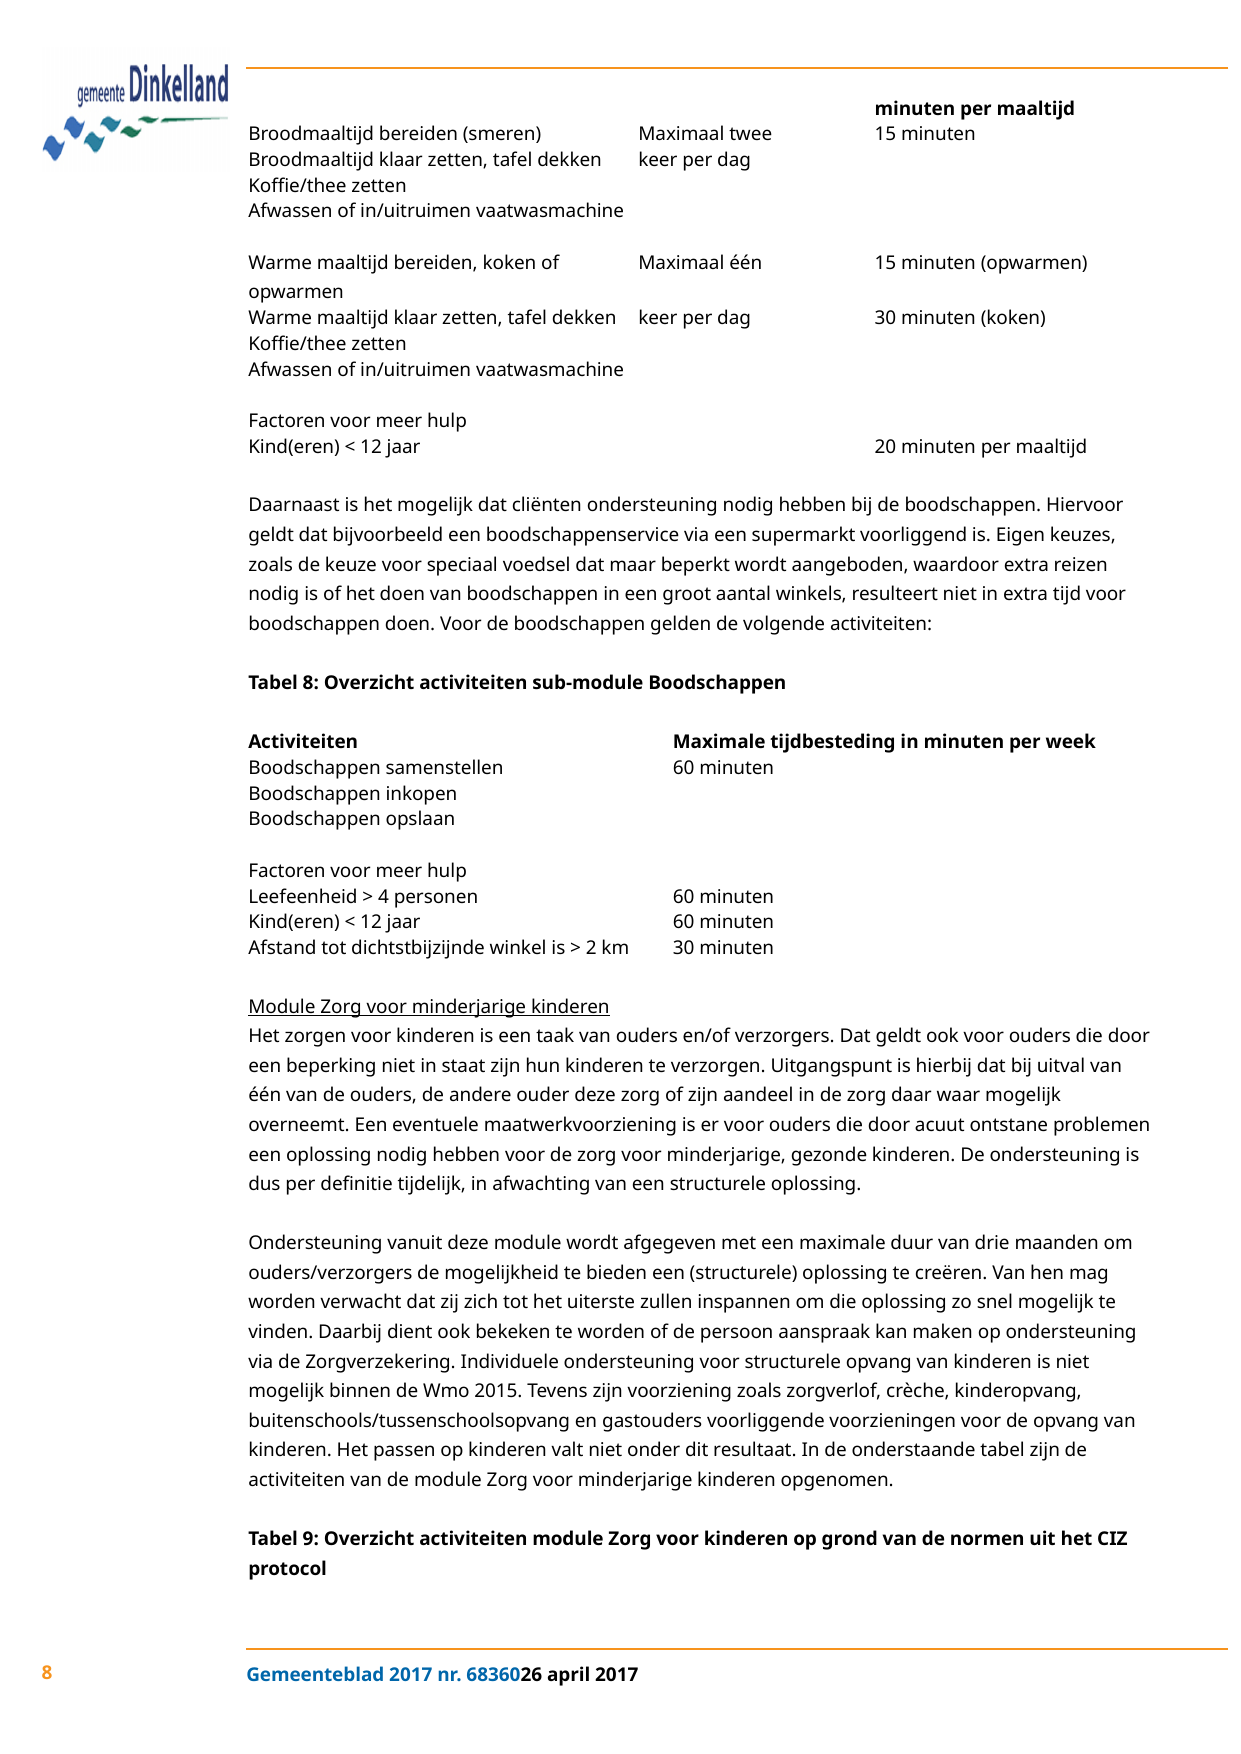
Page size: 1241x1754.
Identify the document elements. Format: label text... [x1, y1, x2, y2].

table_cell [248, 382, 638, 407]
table_header Maximale tijdbesteding in minuten per week [673, 729, 1152, 754]
table_cell Koffie/thee zetten [248, 330, 638, 356]
table_cell [638, 330, 874, 356]
table_cell 60 minuten [673, 909, 1152, 934]
table_cell Afstand tot dichtstbijzijnde winkel is > 2 km [248, 934, 673, 960]
picture [41, 47, 231, 172]
table_cell Factoren voor meer hulp [248, 408, 638, 433]
table_cell [638, 172, 874, 198]
table_header [248, 95, 638, 121]
table_cell Maximaal twee [638, 121, 874, 146]
table_cell [874, 382, 1152, 407]
table_cell Koffie/thee zetten [248, 172, 638, 198]
table_cell [673, 831, 1152, 857]
table_cell Warme maaltijd bereiden, koken of opwarmen [248, 249, 638, 304]
table_cell [874, 172, 1152, 198]
table_cell [638, 382, 874, 407]
text Module Zorg voor minderjarige kinderen [248, 993, 1152, 1018]
table_cell [673, 806, 1152, 831]
table_cell [874, 224, 1152, 249]
table_cell Broodmaaltijd bereiden (smeren) [248, 121, 638, 146]
text Daarnaast is het mogelijk dat cliënten ondersteuning nodig hebben bij de boodschappen. Hiervoor geldt dat bijvoorbeeld een boodschappenservice via een supermarkt voorliggend is. Eigen keuzes, zoals de keuze voor speciaal voedsel dat maar beperkt wordt aangeboden, waardoor extra reizen nodig is of het doen van boodschappen in een groot aantal winkels, resulteert niet in extra tijd voor boodschappen doen. Voor de boodschappen gelden de volgende activiteiten: [248, 492, 1152, 636]
table_cell [874, 330, 1152, 356]
table_cell Boodschappen inkopen [248, 780, 673, 806]
table_cell [638, 198, 874, 223]
table_cell [874, 408, 1152, 433]
table_cell 60 minuten [673, 883, 1152, 908]
table_cell [874, 198, 1152, 223]
table_header minuten per maaltijd [874, 95, 1152, 121]
table_cell 30 minuten [673, 934, 1152, 960]
table_cell Broodmaaltijd klaar zetten, tafel dekken [248, 146, 638, 172]
table_cell keer per dag [638, 146, 874, 172]
table_cell [874, 356, 1152, 382]
table_cell Boodschappen opslaan [248, 806, 673, 831]
table_cell [638, 224, 874, 249]
table_cell [638, 433, 874, 459]
text Ondersteuning vanuit deze module wordt afgegeven met een maximale duur van drie maanden om ouders/verzorgers de mogelijkheid te bieden een (structurele) oplossing te creëren. Van hen mag worden verwacht dat zij zich tot het uiterste zullen inspannen om die oplossing zo snel mogelijk te vinden. Daarbij dient ook bekeken te worden of de persoon aanspraak kan maken op ondersteuning via de Zorgverzekering. Individuele ondersteuning voor structurele opvang van kinderen is niet mogelijk binnen de Wmo 2015. Tevens zijn voorziening zoals zorgverlof, crèche, kinderopvang, buitenschools/tussenschoolsopvang en gastouders voorliggende voorzieningen voor de opvang van kinderen. Het passen op kinderen valt niet onder dit resultaat. In de onderstaande tabel zijn de activiteiten van de module Zorg voor minderjarige kinderen opgenomen. [248, 1229, 1152, 1492]
table_cell Afwassen of in/uitruimen vaatwasmachine [248, 198, 638, 223]
table_cell 15 minuten (opwarmen) [874, 249, 1152, 304]
table_cell [248, 831, 673, 857]
table_cell Boodschappen samenstellen [248, 754, 673, 780]
table_cell Kind(eren) < 12 jaar [248, 433, 638, 459]
table_cell 15 minuten [874, 121, 1152, 146]
text Tabel 9: Overzicht activiteiten module Zorg voor kinderen op grond van de normen uit het CIZ protocol [248, 1525, 1152, 1581]
text Tabel 8: Overzicht activiteiten sub-module Boodschappen [248, 669, 1152, 695]
table_cell [638, 408, 874, 433]
table_cell [874, 146, 1152, 172]
table_header Activiteiten [248, 729, 673, 754]
table_cell keer per dag [638, 305, 874, 330]
table_cell [248, 224, 638, 249]
text Het zorgen voor kinderen is een taak van ouders en/of verzorgers. Dat geldt ook voor ouders die door een beperking niet in staat zijn hun kinderen te verzorgen. Uitgangspunt is hierbij dat bij uitval van één van de ouders, de andere ouder deze zorg of zijn aandeel in de zorg daar waar mogelijk overneemt. Een eventuele maatwerkvoorziening is er voor ouders die door acuut ontstane problemen een oplossing nodig hebben voor de zorg voor minderjarige, gezonde kinderen. De ondersteuning is dus per definitie tijdelijk, in afwachting van een structurele oplossing. [248, 1022, 1152, 1196]
table_cell [673, 780, 1152, 806]
table_cell Factoren voor meer hulp [248, 857, 673, 883]
table_cell 30 minuten (koken) [874, 305, 1152, 330]
table_cell [673, 857, 1152, 883]
table_header [638, 95, 874, 121]
table_cell Maximaal één [638, 249, 874, 304]
table_cell [638, 356, 874, 382]
table_cell Warme maaltijd klaar zetten, tafel dekken [248, 305, 638, 330]
table_cell 20 minuten per maaltijd [874, 433, 1152, 459]
table_cell Leefeenheid > 4 personen [248, 883, 673, 908]
table_cell Afwassen of in/uitruimen vaatwasmachine [248, 356, 638, 382]
table_cell Kind(eren) < 12 jaar [248, 909, 673, 934]
table_cell 60 minuten [673, 754, 1152, 780]
